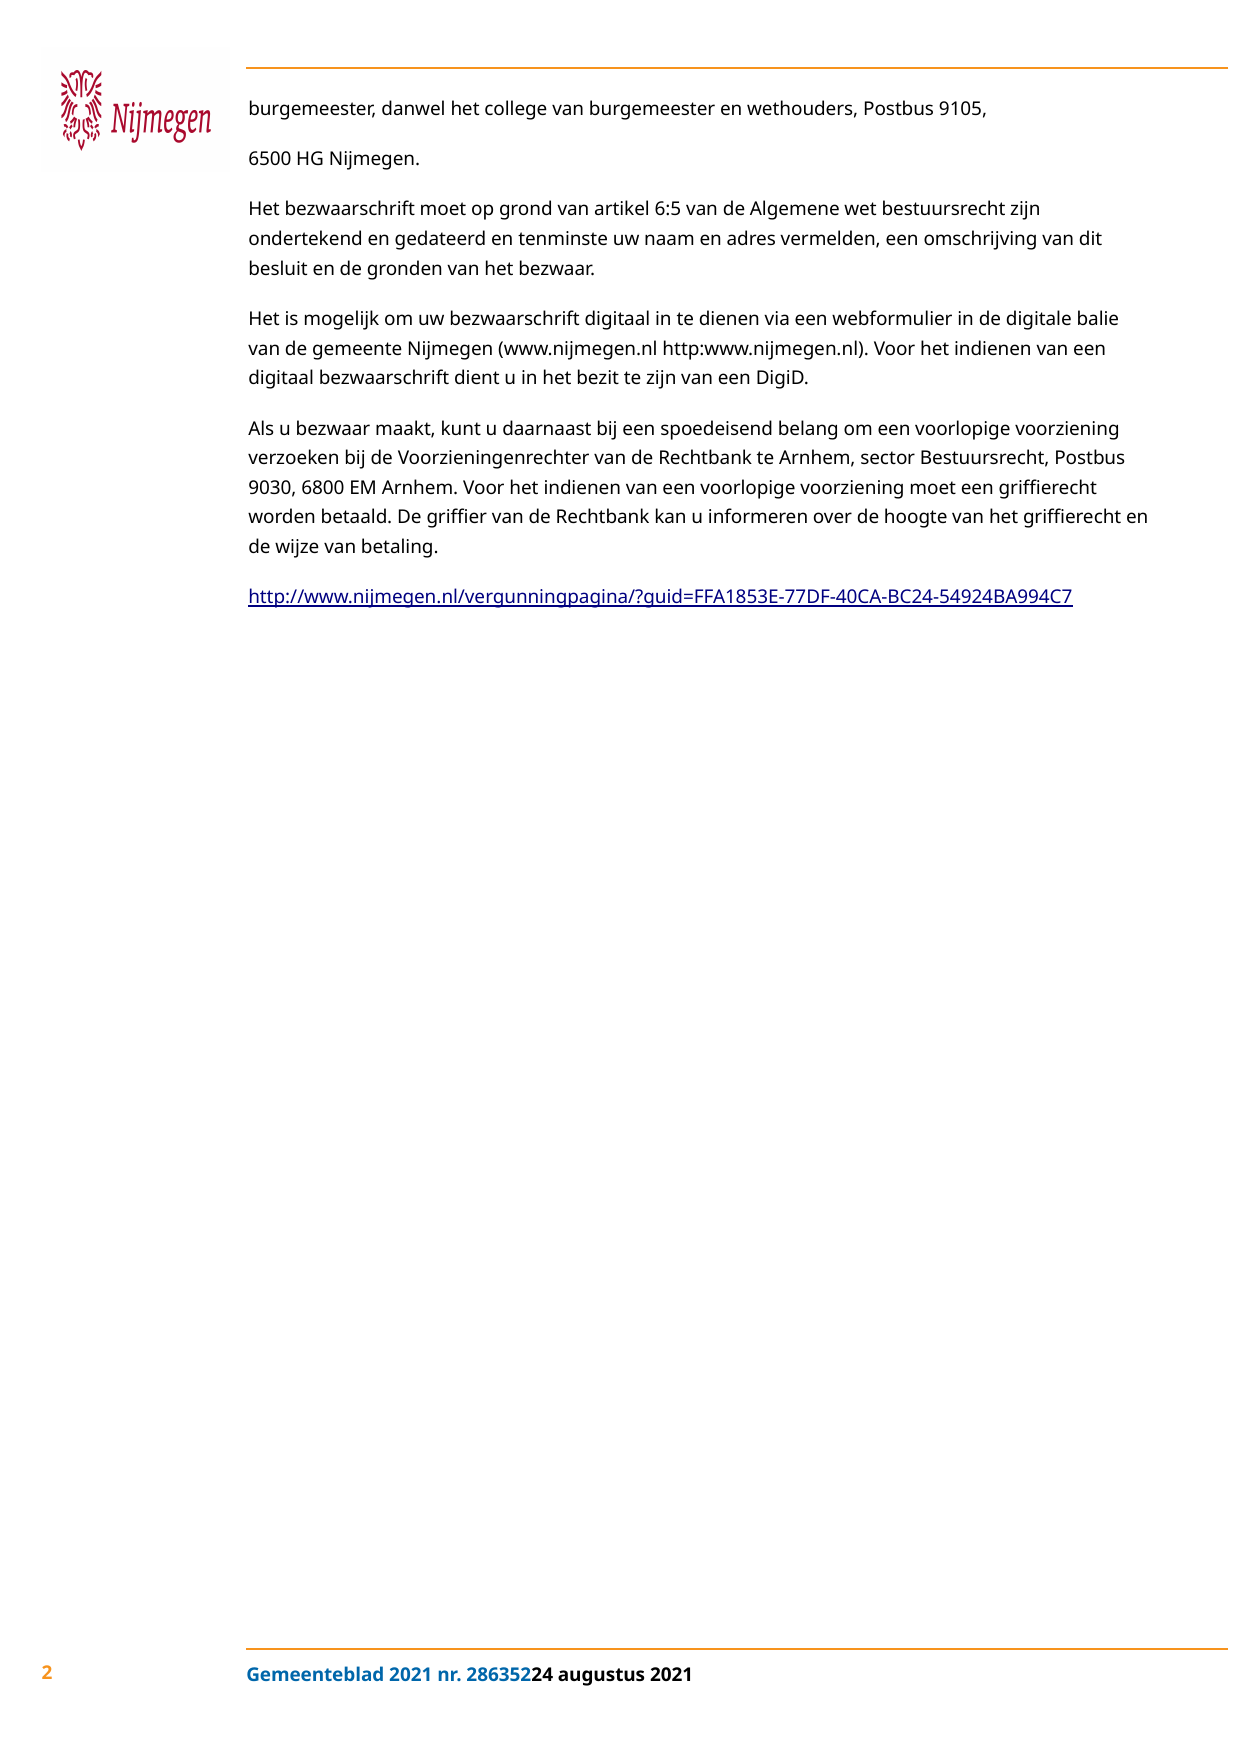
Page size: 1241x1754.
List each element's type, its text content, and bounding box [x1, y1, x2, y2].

text Het is mogelijk om uw bezwaarschrift digitaal in te dienen via een webformulier in de digitale balie van de gemeente Nijmegen (www.nijmegen.nl http:www.nijmegen.nl). Voor het indienen van een digitaal bezwaarschrift dient u in het bezit te zijn van een DigiD. [248, 305, 1152, 390]
text 6500 HG Nijmegen. [248, 145, 1152, 171]
text Als u bezwaar maakt, kunt u daarnaast bij een spoedeisend belang om een voorlopige voorziening verzoeken bij de Voorzieningenrechter van de Rechtbank te Arnhem, sector Bestuursrecht, Postbus 9030, 6800 EM Arnhem. Voor het indienen van een voorlopige voorziening moet een griffierecht worden betaald. De griffier van de Rechtbank kan u informeren over de hoogte van het griffierecht en de wijze van betaling. [248, 415, 1152, 559]
text burgemeester, danwel het college van burgemeester en wethouders, Postbus 9105, [248, 95, 1152, 121]
picture [41, 47, 231, 172]
text Het bezwaarschrift moet op grond van artikel 6:5 van de Algemene wet bestuursrecht zijn ondertekend en gedateerd en tenminste uw naam en adres vermelden, een omschrijving van dit besluit en de gronden van het bezwaar. [248, 196, 1152, 281]
text http://www.nijmegen.nl/vergunningpagina/?guid=FFA1853E-77DF-40CA-BC24-54924BA994C7 [248, 583, 1152, 609]
